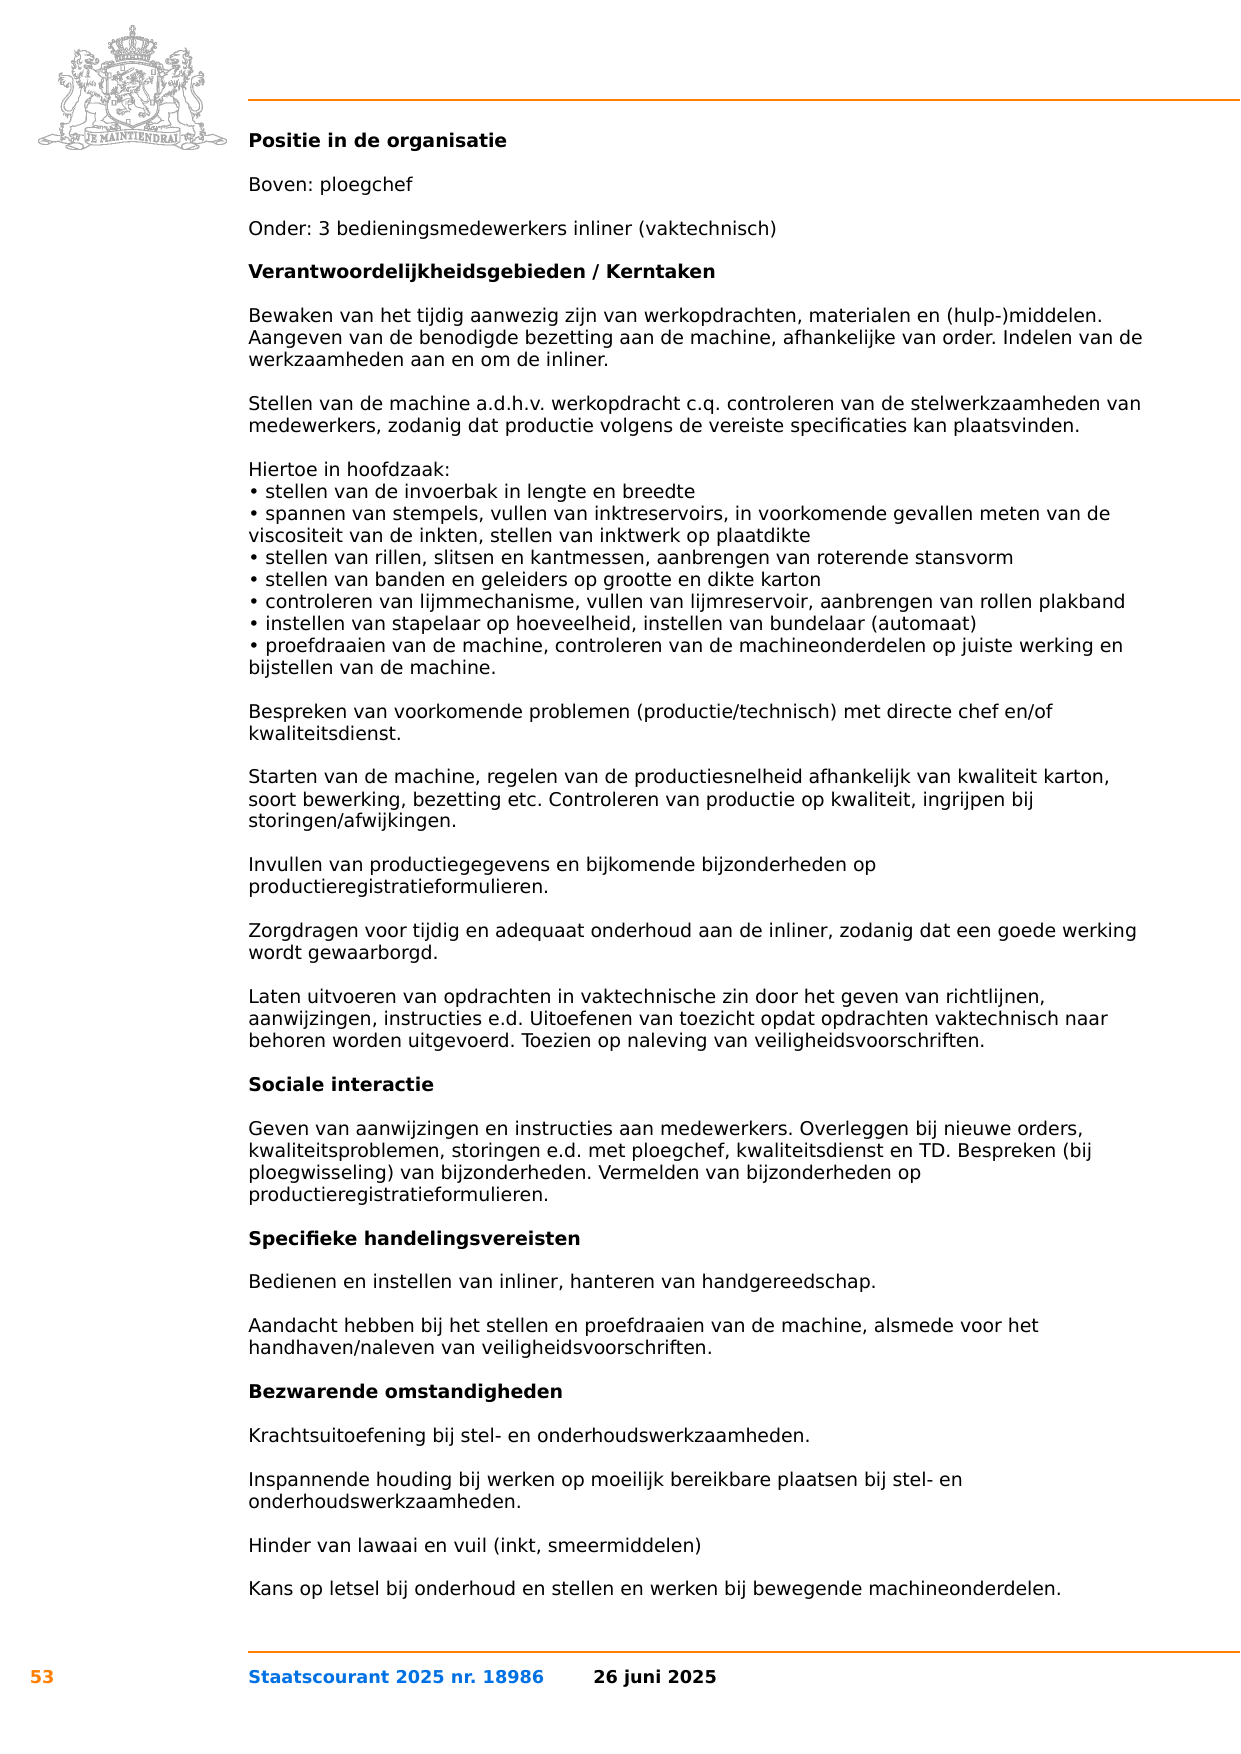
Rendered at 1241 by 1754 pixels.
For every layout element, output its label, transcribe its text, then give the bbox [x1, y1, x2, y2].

subtitle Bezwarende omstandigheden [248, 1381, 1163, 1403]
text • proefdraaien van de machine, controleren van de machineonderdelen op juiste werking en bijstellen van de machine. [248, 635, 1163, 679]
text Kans op letsel bij onderhoud en stellen en werken bij bewegende machineonderdelen. [248, 1578, 1163, 1600]
subtitle Verantwoordelijkheidsgebieden / Kerntaken [248, 261, 1163, 283]
text • stellen van de invoerbak in lengte en breedte [248, 481, 1163, 503]
subtitle Specifieke handelingsvereisten [248, 1227, 1163, 1249]
text Stellen van de machine a.d.h.v. werkopdracht c.q. controleren van de stelwerkzaamheden van medewerkers, zodanig dat productie volgens de vereiste specificaties kan plaatsvinden. [248, 393, 1163, 437]
text Starten van de machine, regelen van de productiesnelheid afhankelijk van kwaliteit karton, soort bewerking, bezetting etc. Controleren van productie op kwaliteit, ingrijpen bij storingen/afwijkingen. [248, 766, 1163, 832]
text • stellen van banden en geleiders op grootte en dikte karton [248, 569, 1163, 591]
picture [38, 25, 227, 150]
text • spannen van stempels, vullen van inktreservoirs, in voorkomende gevallen meten van de viscositeit van de inkten, stellen van inktwerk op plaatdikte [248, 503, 1163, 547]
text Bedienen en instellen van inliner, hanteren van handgereedschap. [248, 1271, 1163, 1293]
text Zorgdragen voor tijdig en adequaat onderhoud aan de inliner, zodanig dat een goede werking wordt gewaarborgd. [248, 920, 1163, 964]
subtitle Positie in de organisatie [248, 130, 1163, 152]
text Boven: ploegchef [248, 174, 1163, 196]
text Aandacht hebben bij het stellen en proefdraaien van de machine, alsmede voor het handhaven/naleven van veiligheidsvoorschriften. [248, 1315, 1163, 1359]
text Krachtsuitoefening bij stel- en onderhoudswerkzaamheden. [248, 1425, 1163, 1447]
text Laten uitvoeren van opdrachten in vaktechnische zin door het geven van richtlijnen, aanwijzingen, instructies e.d. Uitoefenen van toezicht opdat opdrachten vaktechnisch naar behoren worden uitgevoerd. Toezien op naleving van veiligheidsvoorschriften. [248, 986, 1163, 1052]
text Hinder van lawaai en vuil (inkt, smeermiddelen) [248, 1534, 1163, 1556]
text Bespreken van voorkomende problemen (productie/technisch) met directe chef en/of kwaliteitsdienst. [248, 701, 1163, 744]
text Bewaken van het tijdig aanwezig zijn van werkopdrachten, materialen en (hulp-)middelen. Aangeven van de benodigde bezetting aan de machine, afhankelijke van order. Indelen van de werkzaamheden aan en om de inliner. [248, 305, 1163, 371]
text Inspannende houding bij werken op moeilijk bereikbare plaatsen bij stel- en onderhoudswerkzaamheden. [248, 1469, 1163, 1513]
text Invullen van productiegegevens en bijkomende bijzonderheden op productieregistratieformulieren. [248, 854, 1163, 898]
text Onder: 3 bedieningsmedewerkers inliner (vaktechnisch) [248, 218, 1163, 239]
subtitle Sociale interactie [248, 1074, 1163, 1096]
text • controleren van lijmmechanisme, vullen van lijmreservoir, aanbrengen van rollen plakband [248, 591, 1163, 613]
text Hiertoe in hoofdzaak: [248, 459, 1163, 481]
text • stellen van rillen, slitsen en kantmessen, aanbrengen van roterende stansvorm [248, 547, 1163, 569]
text • instellen van stapelaar op hoeveelheid, instellen van bundelaar (automaat) [248, 613, 1163, 635]
text Geven van aanwijzingen en instructies aan medewerkers. Overleggen bij nieuwe orders, kwaliteitsproblemen, storingen e.d. met ploegchef, kwaliteitsdienst en TD. Bespreken (bij ploegwisseling) van bijzonderheden. Vermelden van bijzonderheden op productieregistratieformulieren. [248, 1118, 1163, 1206]
